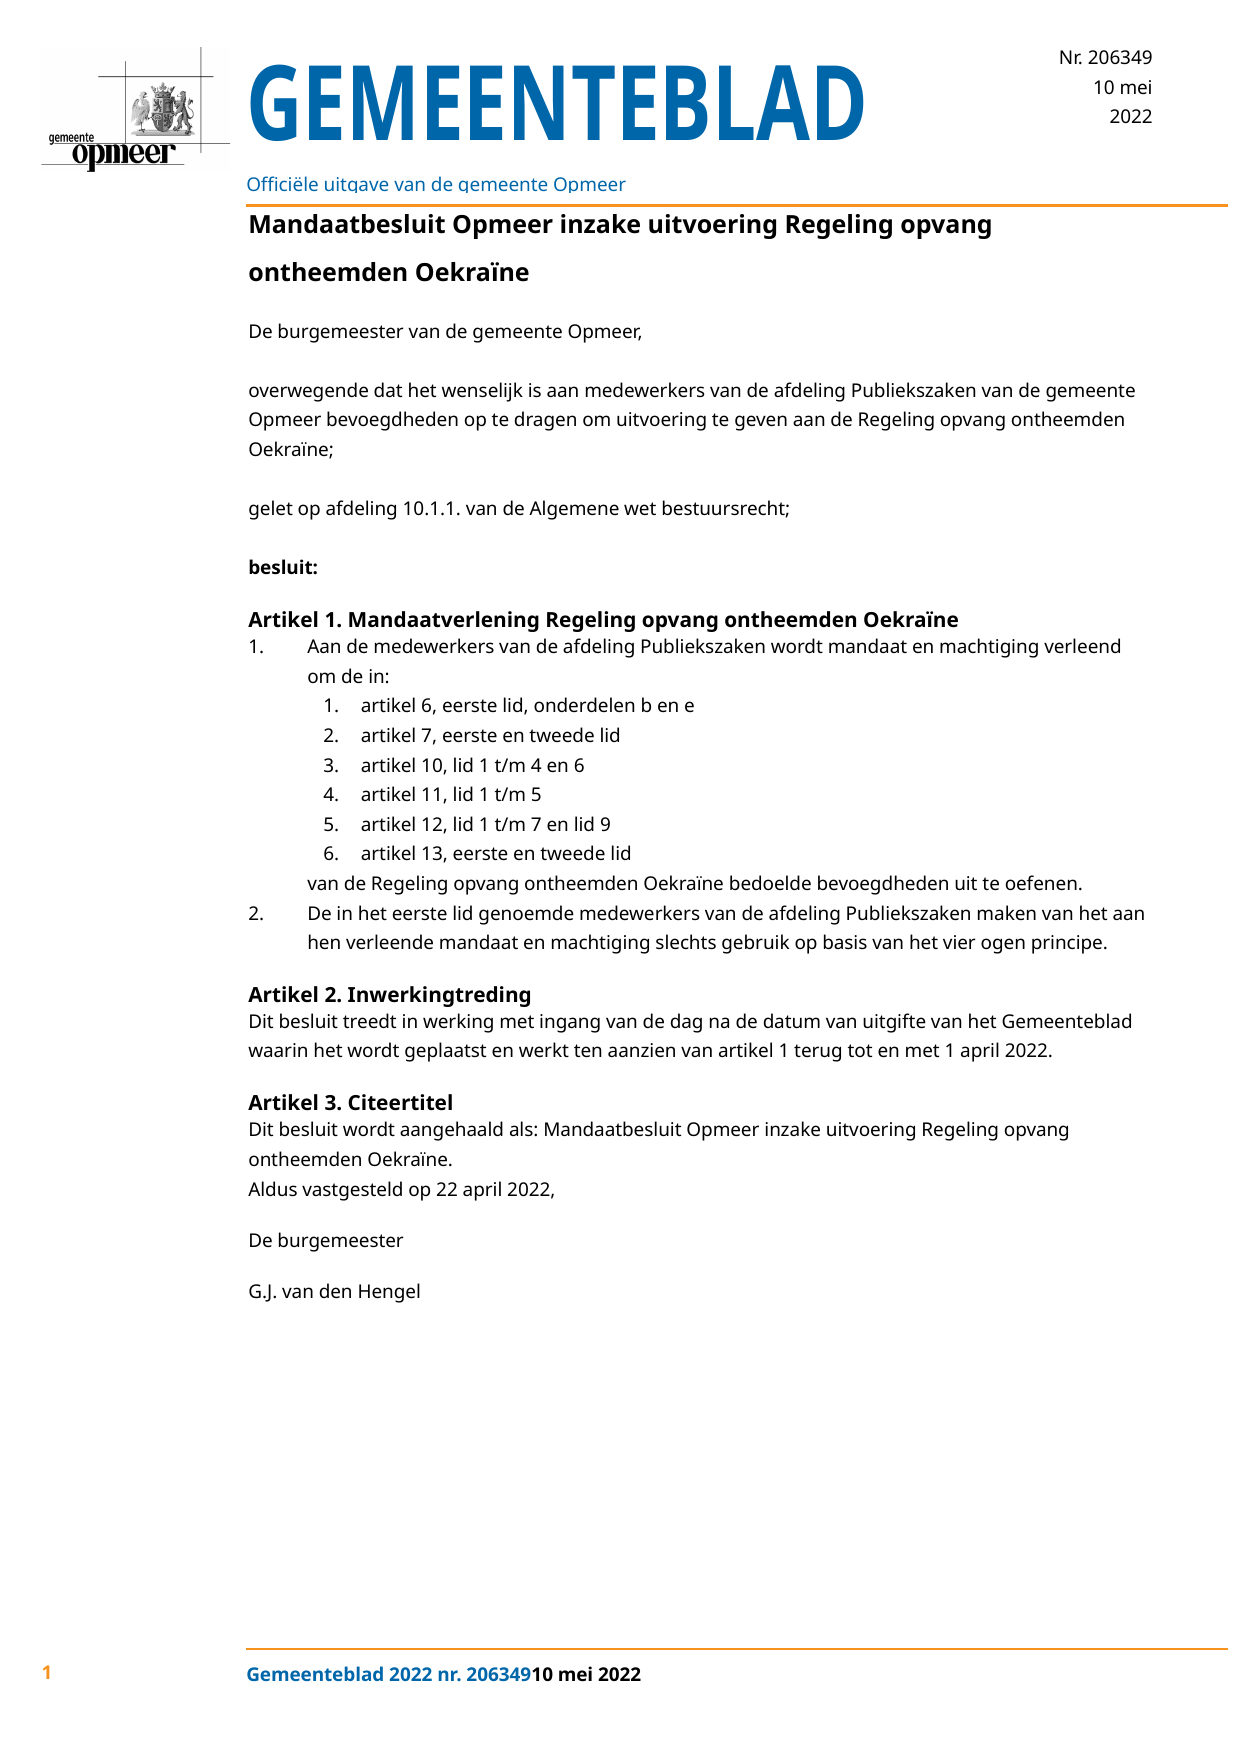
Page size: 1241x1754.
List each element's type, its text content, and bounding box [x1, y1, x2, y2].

text De burgemeester [248, 1227, 1152, 1253]
picture [41, 47, 231, 172]
list artikel 10, lid 1 t/m 4 en 6 [323, 752, 1152, 777]
text Mandaatbesluit Opmeer inzake uitvoering Regeling opvang ontheemden Oekraïne [248, 207, 1152, 288]
list van de Regeling opvang ontheemden Oekraïne bedoelde bevoegdheden uit te oefenen. [248, 870, 1152, 896]
text Aldus vastgesteld op 22 april 2022, [248, 1176, 1152, 1201]
list De in het eerste lid genoemde medewerkers van de afdeling Publiekszaken maken van het aan hen verleende mandaat en machtiging slechts gebruik op basis van het vier ogen principe. [248, 900, 1152, 955]
list artikel 13, eerste en tweede lid [323, 841, 1152, 866]
text gelet op afdeling 10.1.1. van de Algemene wet bestuursrecht; [248, 495, 1152, 521]
text Dit besluit treedt in werking met ingang van de dag na de datum van uitgifte van het Gemeenteblad waarin het wordt geplaatst en werkt ten aanzien van artikel 1 terug tot en met 1 april 2022. [248, 1008, 1152, 1063]
text Artikel 3. Citeertitel [248, 1088, 1152, 1117]
text overwegende dat het wenselijk is aan medewerkers van de afdeling Publiekszaken van de gemeente Opmeer bevoegdheden op te dragen om uitvoering te geven aan de Regeling opvang ontheemden Oekraïne; [248, 377, 1152, 462]
text De burgemeester van de gemeente Opmeer, [248, 318, 1152, 344]
list artikel 11, lid 1 t/m 5 [323, 781, 1152, 807]
text Artikel 2. Inwerkingtreding [248, 980, 1152, 1008]
list Aan de medewerkers van de afdeling Publiekszaken wordt mandaat en machtiging verleend om de in: [248, 633, 1152, 689]
text G.J. van den Hengel [248, 1279, 1152, 1304]
list artikel 7, eerste en tweede lid [323, 722, 1152, 748]
text besluit: [248, 554, 1152, 580]
text Dit besluit wordt aangehaald als: Mandaatbesluit Opmeer inzake uitvoering Regeling opvang ontheemden Oekraïne. [248, 1117, 1152, 1172]
list artikel 12, lid 1 t/m 7 en lid 9 [323, 811, 1152, 837]
text Artikel 1. Mandaatverlening Regeling opvang ontheemden Oekraïne [248, 605, 1152, 633]
list artikel 6, eerste lid, onderdelen b en e [323, 693, 1152, 718]
